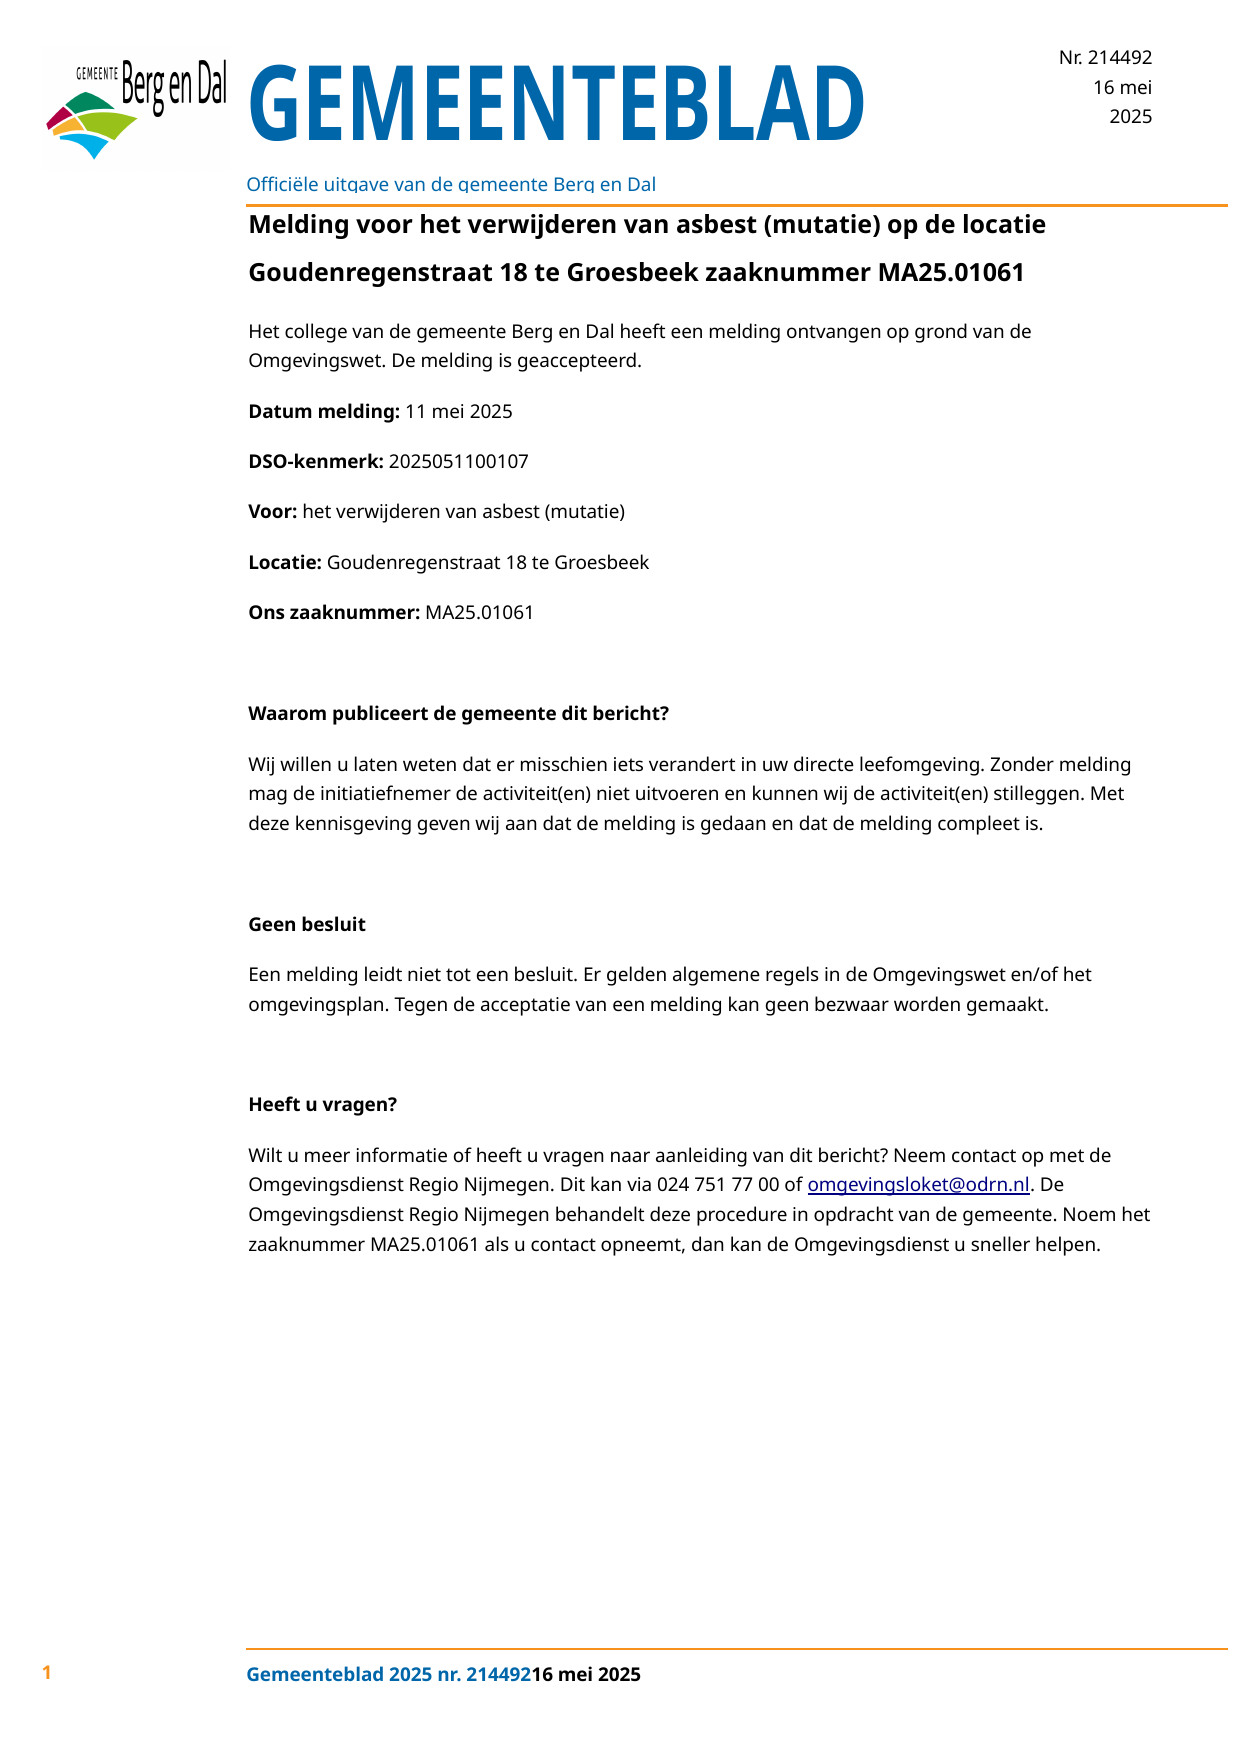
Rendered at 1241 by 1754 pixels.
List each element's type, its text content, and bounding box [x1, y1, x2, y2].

text Melding voor het verwijderen van asbest (mutatie) op de locatie Goudenregenstraat 18 te Groesbeek zaaknummer MA25.01061 [248, 207, 1152, 288]
text DSO-kenmerk: 2025051100107 [248, 448, 1152, 474]
text Waarom publiceert de gemeente dit bericht? [248, 700, 1152, 726]
text Heeft u vragen? [248, 1092, 1152, 1117]
text Voor: het verwijderen van asbest (mutatie) [248, 499, 1152, 524]
text Een melding leidt niet tot een besluit. Er gelden algemene regels in de Omgevingswet en/of het omgevingsplan. Tegen de acceptatie van een melding kan geen bezwaar worden gemaakt. [248, 961, 1152, 1017]
text Ons zaaknummer: MA25.01061 [248, 599, 1152, 625]
text Geen besluit [248, 911, 1152, 937]
text Locatie: Goudenregenstraat 18 te Groesbeek [248, 549, 1152, 575]
text Wilt u meer informatie of heeft u vragen naar aanleiding van dit bericht? Neem contact op met de Omgevingsdienst Regio Nijmegen. Dit kan via 024 751 77 00 of omgevingsloket@odrn.nl. De Omgevingsdienst Regio Nijmegen behandelt deze procedure in opdracht van de gemeente. Noem het zaaknummer MA25.01061 als u contact opneemt, dan kan de Omgevingsdienst u sneller helpen. [248, 1142, 1152, 1257]
text Wij willen u laten weten dat er misschien iets verandert in uw directe leefomgeving. Zonder melding mag de initiatiefnemer de activiteit(en) niet uitvoeren en kunnen wij de activiteit(en) stilleggen. Met deze kennisgeving geven wij aan dat de melding is gedaan en dat de melding compleet is. [248, 751, 1152, 836]
text Datum melding: 11 mei 2025 [248, 398, 1152, 424]
text Het college van de gemeente Berg en Dal heeft een melding ontvangen op grond van de Omgevingswet. De melding is geaccepteerd. [248, 318, 1152, 373]
picture [41, 47, 231, 172]
